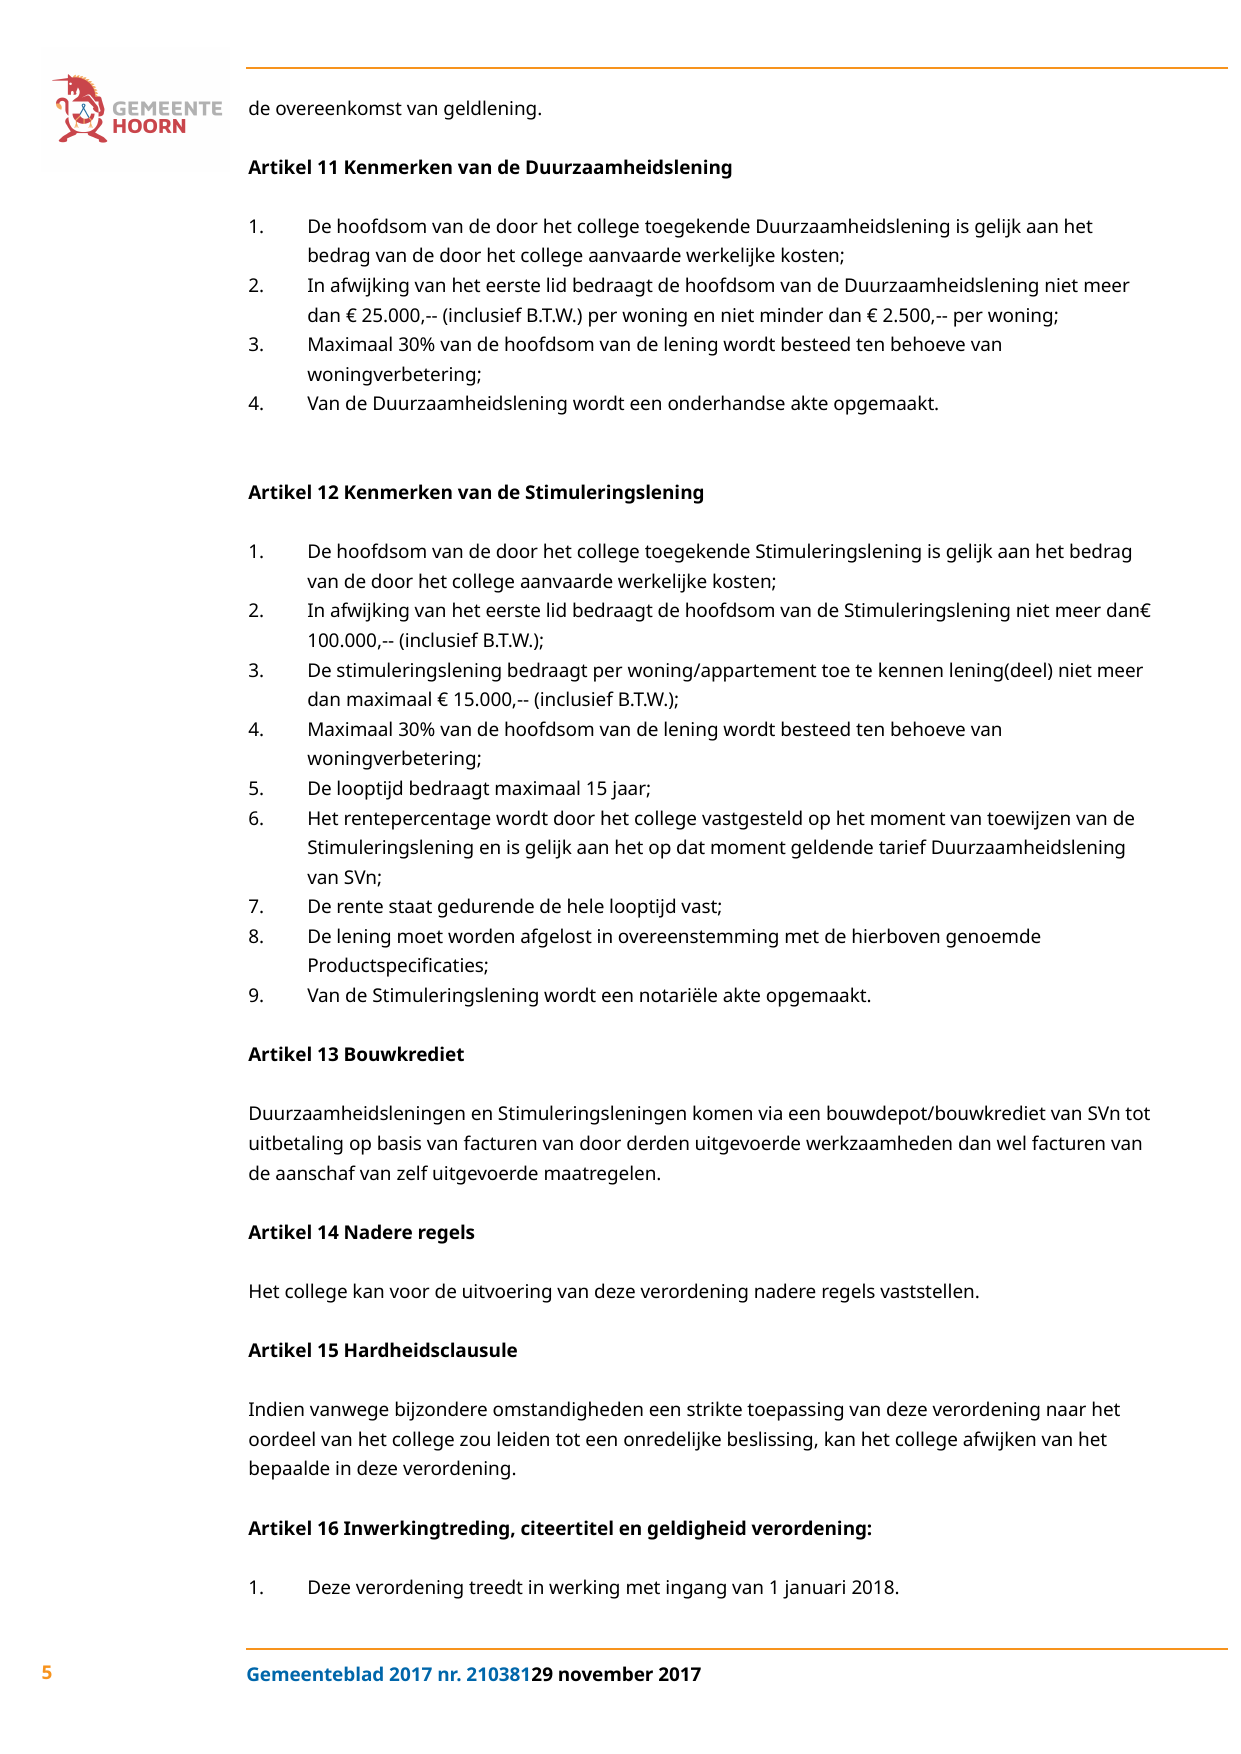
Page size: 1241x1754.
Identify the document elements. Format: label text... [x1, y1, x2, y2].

text de overeenkomst van geldlening. [248, 95, 1152, 121]
text Artikel 15 Hardheidsclausule [248, 1337, 1152, 1363]
text Artikel 16 Inwerkingtreding, citeertitel en geldigheid verordening: [248, 1515, 1152, 1541]
text Het college kan voor de uitvoering van deze verordening nadere regels vaststellen. [248, 1278, 1152, 1304]
list Maximaal 30% van de hoofdsom van de lening wordt besteed ten behoeve van woningverbetering; [248, 716, 1152, 771]
list De looptijd bedraagt maximaal 15 jaar; [248, 775, 1152, 801]
list Van de Duurzaamheidslening wordt een onderhandse akte opgemaakt. [248, 391, 1152, 416]
text Artikel 13 Bouwkrediet [248, 1041, 1152, 1067]
list Maximaal 30% van de hoofdsom van de lening wordt besteed ten behoeve van woningverbetering; [248, 331, 1152, 387]
list De hoofdsom van de door het college toegekende Duurzaamheidslening is gelijk aan het bedrag van de door het college aanvaarde werkelijke kosten; [248, 213, 1152, 268]
list Van de Stimuleringslening wordt een notariële akte opgemaakt. [248, 982, 1152, 1008]
picture [41, 47, 231, 172]
list De lening moet worden afgelost in overeenstemming met de hierboven genoemde Productspecificaties; [248, 923, 1152, 978]
text Artikel 11 Kenmerken van de Duurzaamheidslening [248, 154, 1152, 180]
text Artikel 12 Kenmerken van de Stimuleringslening [248, 479, 1152, 505]
list Het rentepercentage wordt door het college vastgesteld op het moment van toewijzen van de Stimuleringslening en is gelijk aan het op dat moment geldende tarief Duurzaamheidslening van SVn; [248, 805, 1152, 890]
text Duurzaamheidsleningen en Stimuleringsleningen komen via een bouwdepot/bouwkrediet van SVn tot uitbetaling op basis van facturen van door derden uitgevoerde werkzaamheden dan wel facturen van de aanschaf van zelf uitgevoerde maatregelen. [248, 1101, 1152, 1186]
list In afwijking van het eerste lid bedraagt de hoofdsom van de Duurzaamheidslening niet meer dan € 25.000,-- (inclusief B.T.W.) per woning en niet minder dan € 2.500,-- per woning; [248, 272, 1152, 328]
list De rente staat gedurende de hele looptijd vast; [248, 893, 1152, 919]
text Indien vanwege bijzondere omstandigheden een strikte toepassing van deze verordening naar het oordeel van het college zou leiden tot een onredelijke beslissing, kan het college afwijken van het bepaalde in deze verordening. [248, 1396, 1152, 1481]
list De stimuleringslening bedraagt per woning/appartement toe te kennen lening(deel) niet meer dan maximaal € 15.000,-- (inclusief B.T.W.); [248, 657, 1152, 712]
list Deze verordening treedt in werking met ingang van 1 januari 2018. [248, 1574, 1152, 1600]
list In afwijking van het eerste lid bedraagt de hoofdsom van de Stimuleringslening niet meer dan€ 100.000,-- (inclusief B.T.W.); [248, 598, 1152, 653]
text Artikel 14 Nadere regels [248, 1219, 1152, 1245]
list De hoofdsom van de door het college toegekende Stimuleringslening is gelijk aan het bedrag van de door het college aanvaarde werkelijke kosten; [248, 538, 1152, 594]
